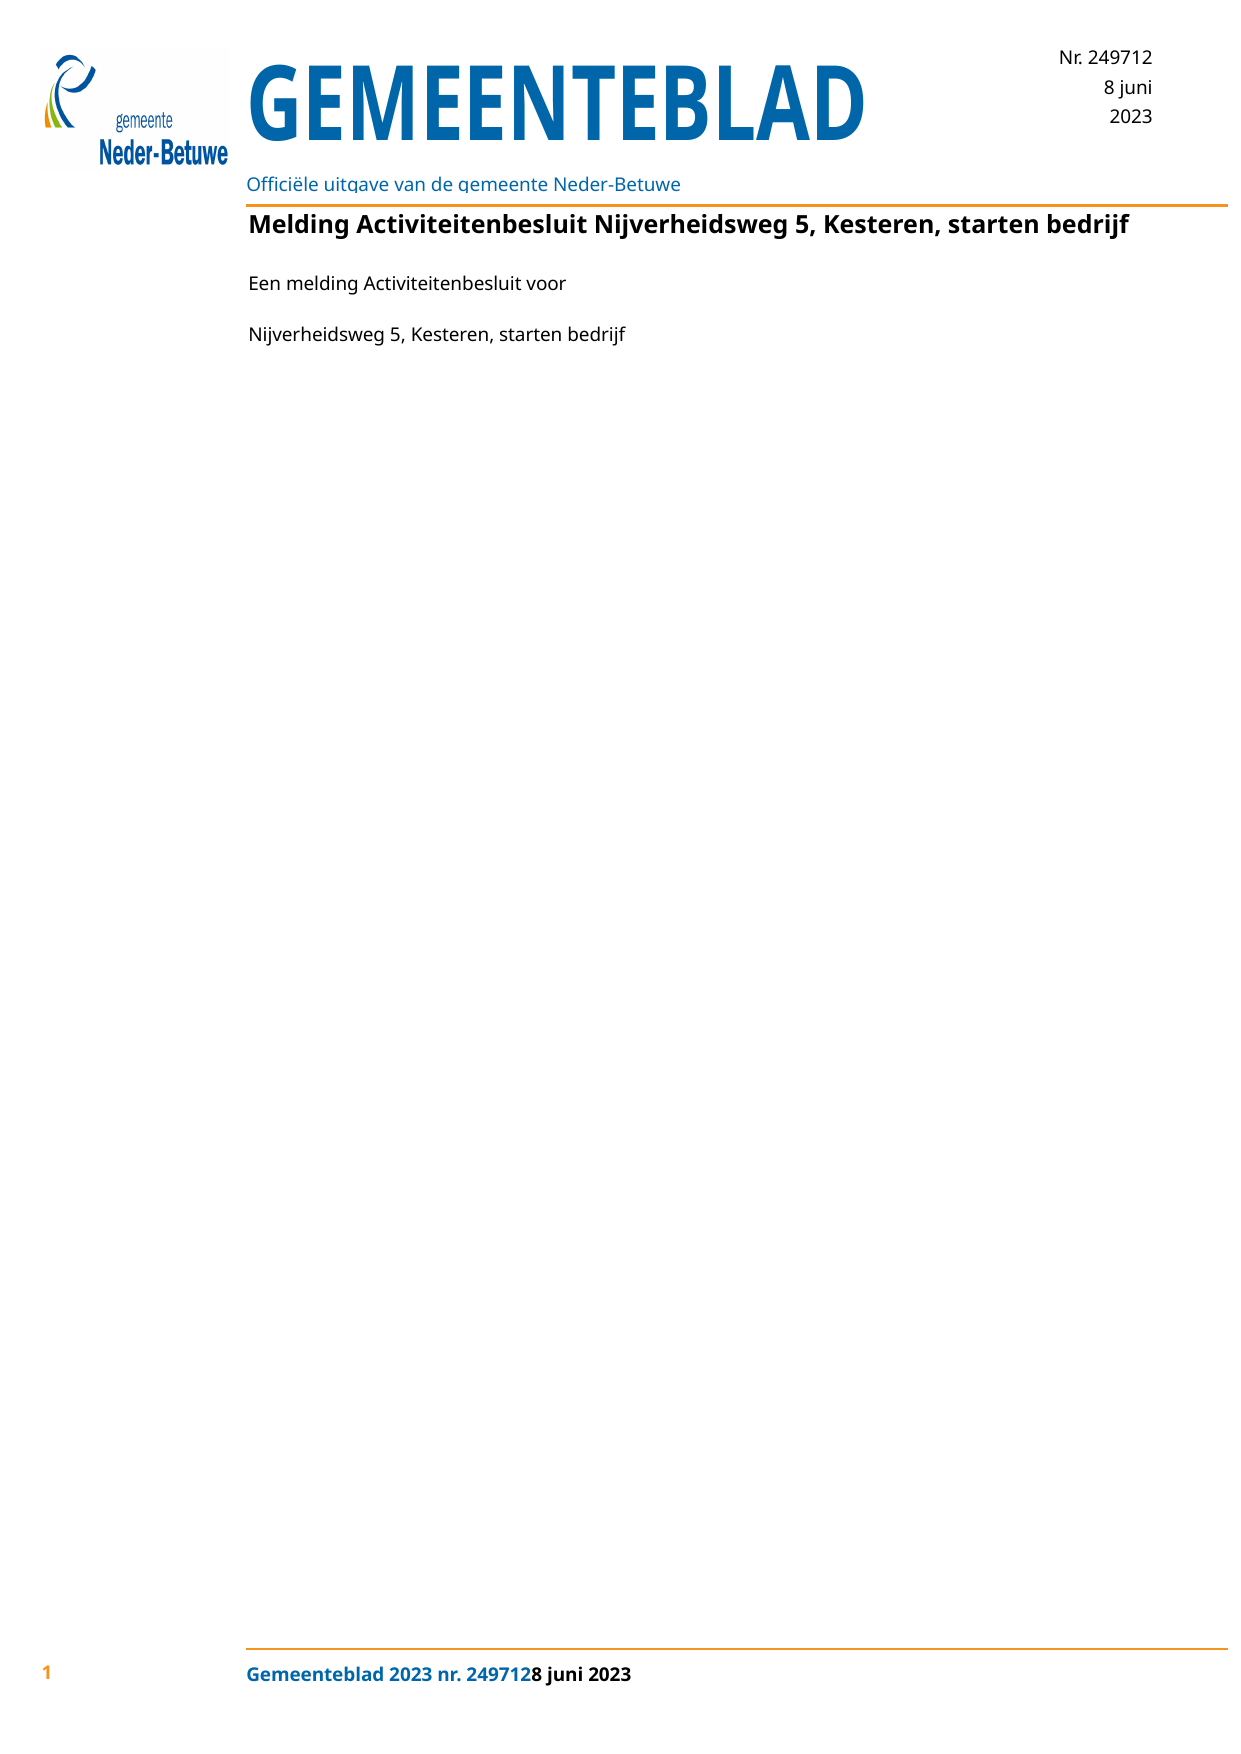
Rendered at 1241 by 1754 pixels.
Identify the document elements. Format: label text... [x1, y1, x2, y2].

text Een melding Activiteitenbesluit voor [248, 270, 1152, 296]
picture [41, 47, 231, 172]
text Nijverheidsweg 5, Kesteren, starten bedrijf [248, 321, 1152, 346]
text Melding Activiteitenbesluit Nijverheidsweg 5, Kesteren, starten bedrijf [248, 207, 1152, 241]
